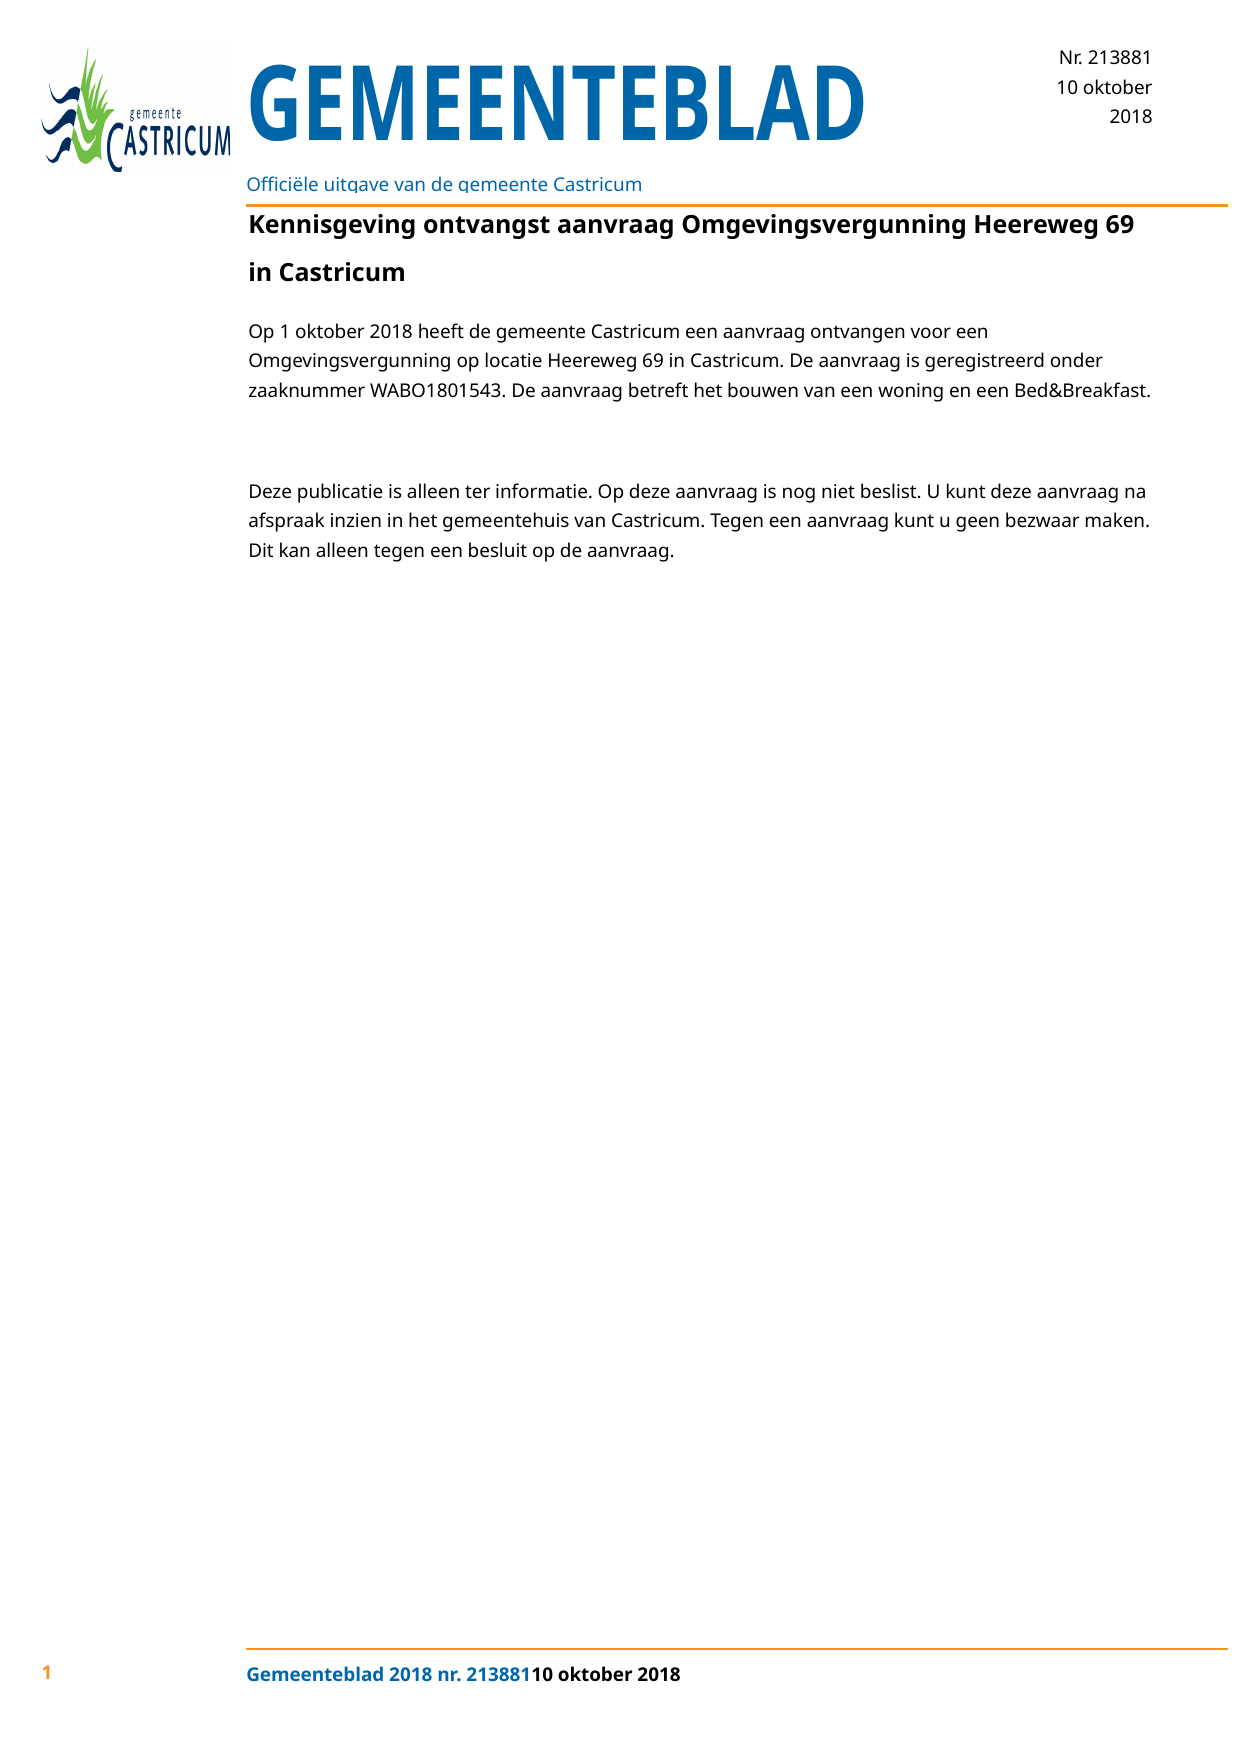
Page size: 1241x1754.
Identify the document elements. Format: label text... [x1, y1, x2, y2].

picture [41, 47, 231, 172]
text Deze publicatie is alleen ter informatie. Op deze aanvraag is nog niet beslist. U kunt deze aanvraag na afspraak inzien in het gemeentehuis van Castricum. Tegen een aanvraag kunt u geen bezwaar maken. Dit kan alleen tegen een besluit op de aanvraag. [248, 478, 1152, 563]
text Kennisgeving ontvangst aanvraag Omgevingsvergunning Heereweg 69 in Castricum [248, 207, 1152, 288]
text Op 1 oktober 2018 heeft de gemeente Castricum een aanvraag ontvangen voor een Omgevingsvergunning op locatie Heereweg 69 in Castricum. De aanvraag is geregistreerd onder zaaknummer WABO1801543. De aanvraag betreft het bouwen van een woning en een Bed&Breakfast. [248, 318, 1152, 403]
